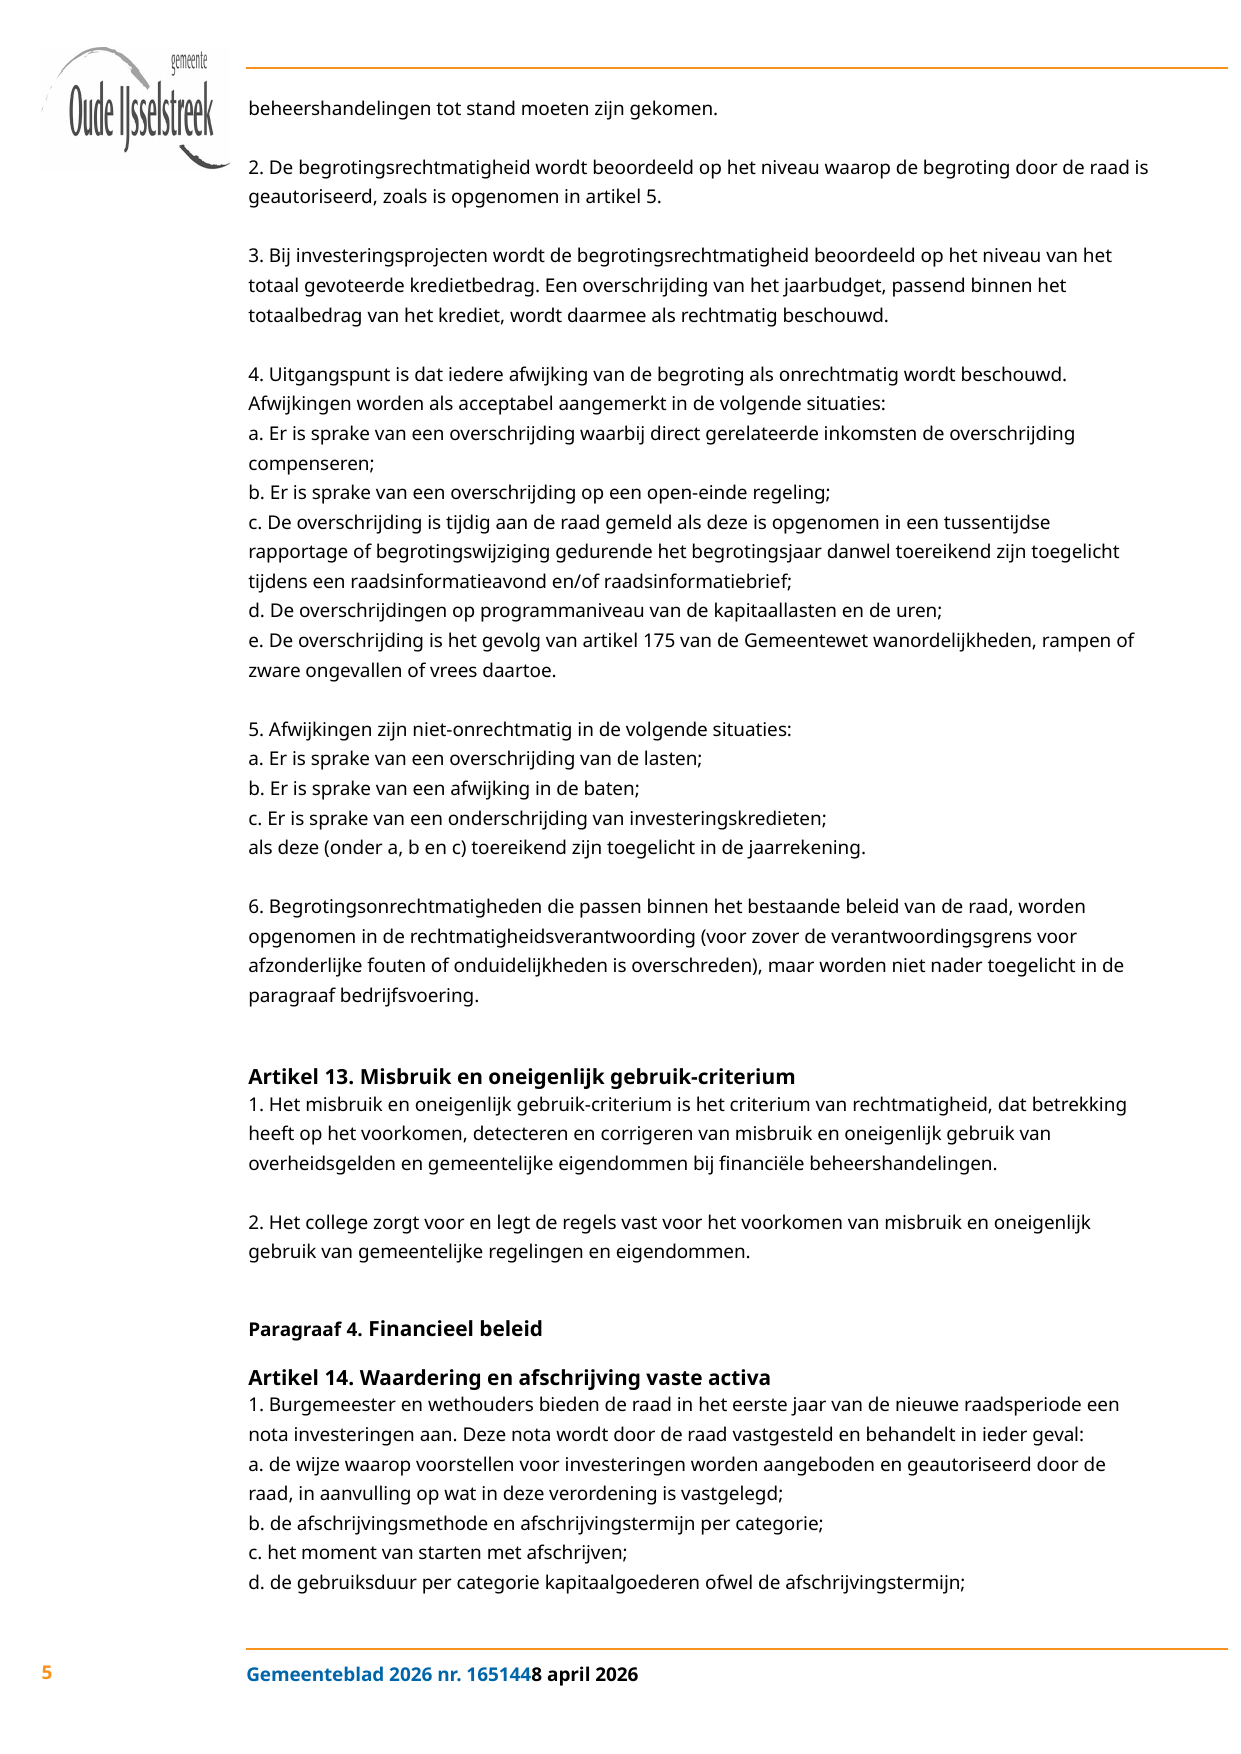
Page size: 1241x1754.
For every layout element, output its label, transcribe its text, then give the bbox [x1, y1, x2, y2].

text c. het moment van starten met afschrijven; [248, 1539, 1152, 1565]
text a. Er is sprake van een overschrijding waarbij direct gerelateerde inkomsten de overschrijding compenseren; [248, 420, 1152, 476]
text 1. Burgemeester en wethouders bieden de raad in het eerste jaar van de nieuwe raadsperiode een nota investeringen aan. Deze nota wordt door de raad vastgesteld en behandelt in ieder geval: [248, 1392, 1152, 1447]
text 4. Uitgangspunt is dat iedere afwijking van de begroting als onrechtmatig wordt beschouwd. Afwijkingen worden als acceptabel aangemerkt in de volgende situaties: [248, 361, 1152, 416]
text 2. De begrotingsrechtmatigheid wordt beoordeeld op het niveau waarop de begroting door de raad is geautoriseerd, zoals is opgenomen in artikel 5. [248, 154, 1152, 209]
text b. de afschrijvingsmethode en afschrijvingstermijn per categorie; [248, 1510, 1152, 1536]
text 5. Afwijkingen zijn niet-onrechtmatig in de volgende situaties: [248, 716, 1152, 742]
picture [41, 47, 231, 172]
text beheershandelingen tot stand moeten zijn gekomen. [248, 95, 1152, 121]
text 6. Begrotingsonrechtmatigheden die passen binnen het bestaande beleid van de raad, worden opgenomen in de rechtmatigheidsverantwoording (voor zover de verantwoordingsgrens voor afzonderlijke fouten of onduidelijkheden is overschreden), maar worden niet nader toegelicht in de paragraaf bedrijfsvoering. [248, 893, 1152, 1008]
text Artikel 13. Misbruik en oneigenlijk gebruik-criterium [248, 1062, 1152, 1091]
text 2. Het college zorgt voor en legt de regels vast voor het voorkomen van misbruik en oneigenlijk gebruik van gemeentelijke regelingen en eigendommen. [248, 1209, 1152, 1264]
text 3. Bij investeringsprojecten wordt de begrotingsrechtmatigheid beoordeeld op het niveau van het totaal gevoteerde kredietbedrag. Een overschrijding van het jaarbudget, passend binnen het totaalbedrag van het krediet, wordt daarmee als rechtmatig beschouwd. [248, 243, 1152, 328]
text c. De overschrijding is tijdig aan de raad gemeld als deze is opgenomen in een tussentijdse rapportage of begrotingswijziging gedurende het begrotingsjaar danwel toereikend zijn toegelicht tijdens een raadsinformatieavond en/of raadsinformatiebrief; [248, 509, 1152, 594]
text a. Er is sprake van een overschrijding van de lasten; [248, 746, 1152, 771]
text als deze (onder a, b en c) toereikend zijn toegelicht in de jaarrekening. [248, 834, 1152, 860]
text e. De overschrijding is het gevolg van artikel 175 van de Gemeentewet wanordelijkheden, rampen of zware ongevallen of vrees daartoe. [248, 627, 1152, 683]
text c. Er is sprake van een onderschrijding van investeringskredieten; [248, 805, 1152, 831]
text d. de gebruiksduur per categorie kapitaalgoederen ofwel de afschrijvingstermijn; [248, 1569, 1152, 1595]
text 1. Het misbruik en oneigenlijk gebruik-criterium is het criterium van rechtmatigheid, dat betrekking heeft op het voorkomen, detecteren en corrigeren van misbruik en oneigenlijk gebruik van overheidsgelden en gemeentelijke eigendommen bij financiële beheershandelingen. [248, 1091, 1152, 1176]
text d. De overschrijdingen op programmaniveau van de kapitaallasten en de uren; [248, 598, 1152, 623]
text b. Er is sprake van een overschrijding op een open-einde regeling; [248, 479, 1152, 505]
text a. de wijze waarop voorstellen voor investeringen worden aangeboden en geautoriseerd door de raad, in aanvulling op wat in deze verordening is vastgelegd; [248, 1451, 1152, 1506]
text b. Er is sprake van een afwijking in de baten; [248, 775, 1152, 801]
text Paragraaf 4. Financieel beleid [248, 1314, 1152, 1342]
text Artikel 14. Waardering en afschrijving vaste activa [248, 1363, 1152, 1392]
